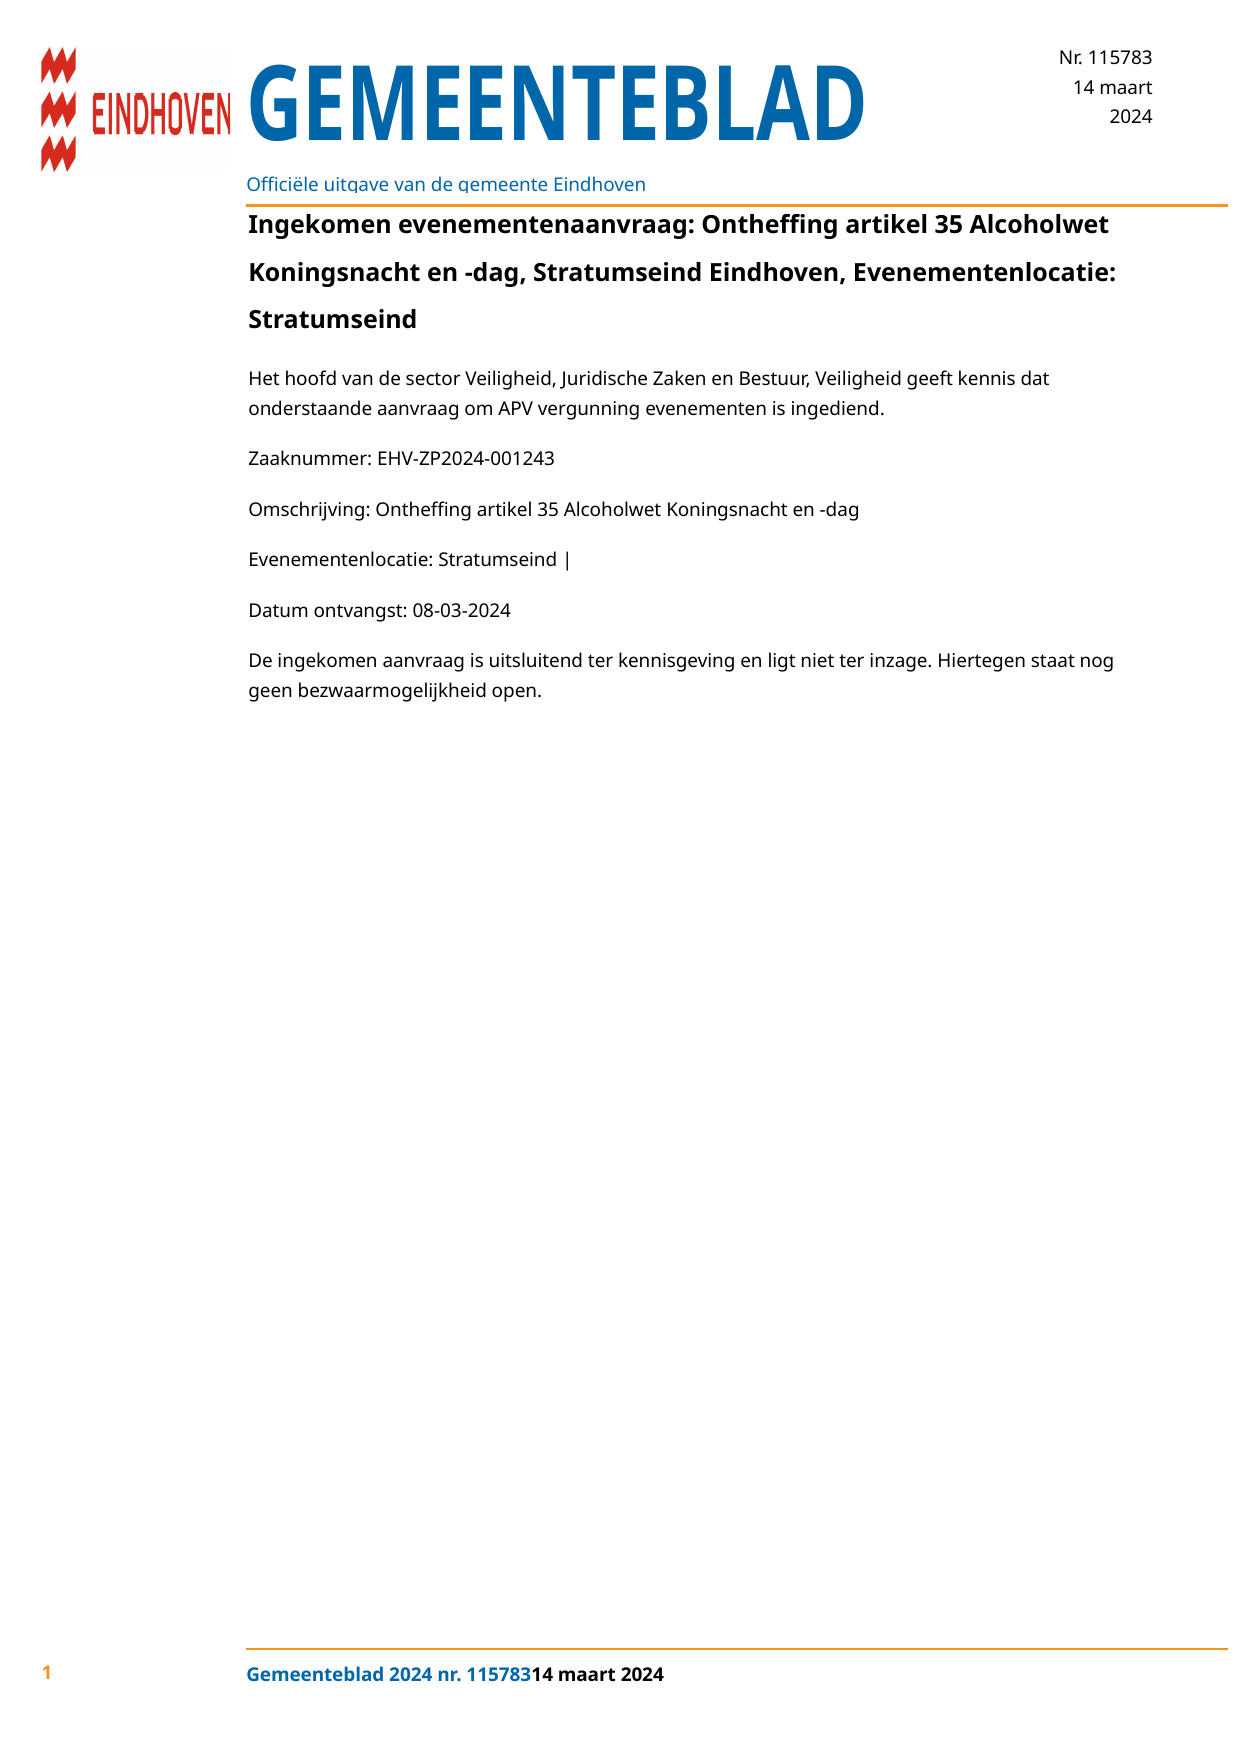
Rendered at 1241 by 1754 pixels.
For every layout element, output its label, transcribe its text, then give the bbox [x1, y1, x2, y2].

text De ingekomen aanvraag is uitsluitend ter kennisgeving en ligt niet ter inzage. Hiertegen staat nog geen bezwaarmogelijkheid open. [248, 647, 1152, 702]
text Evenementenlocatie: Stratumseind | [248, 546, 1152, 572]
text Zaaknummer: EHV-ZP2024-001243 [248, 446, 1152, 471]
text Omschrijving: Ontheffing artikel 35 Alcoholwet Koningsnacht en -dag [248, 496, 1152, 522]
picture [41, 47, 231, 172]
text Ingekomen evenementenaanvraag: Ontheffing artikel 35 Alcoholwet Koningsnacht en -dag, Stratumseind Eindhoven, Evenementenlocatie: Stratumseind [248, 207, 1152, 336]
text Datum ontvangst: 08-03-2024 [248, 597, 1152, 622]
text Het hoofd van de sector Veiligheid, Juridische Zaken en Bestuur, Veiligheid geeft kennis dat onderstaande aanvraag om APV vergunning evenementen is ingediend. [248, 366, 1152, 421]
